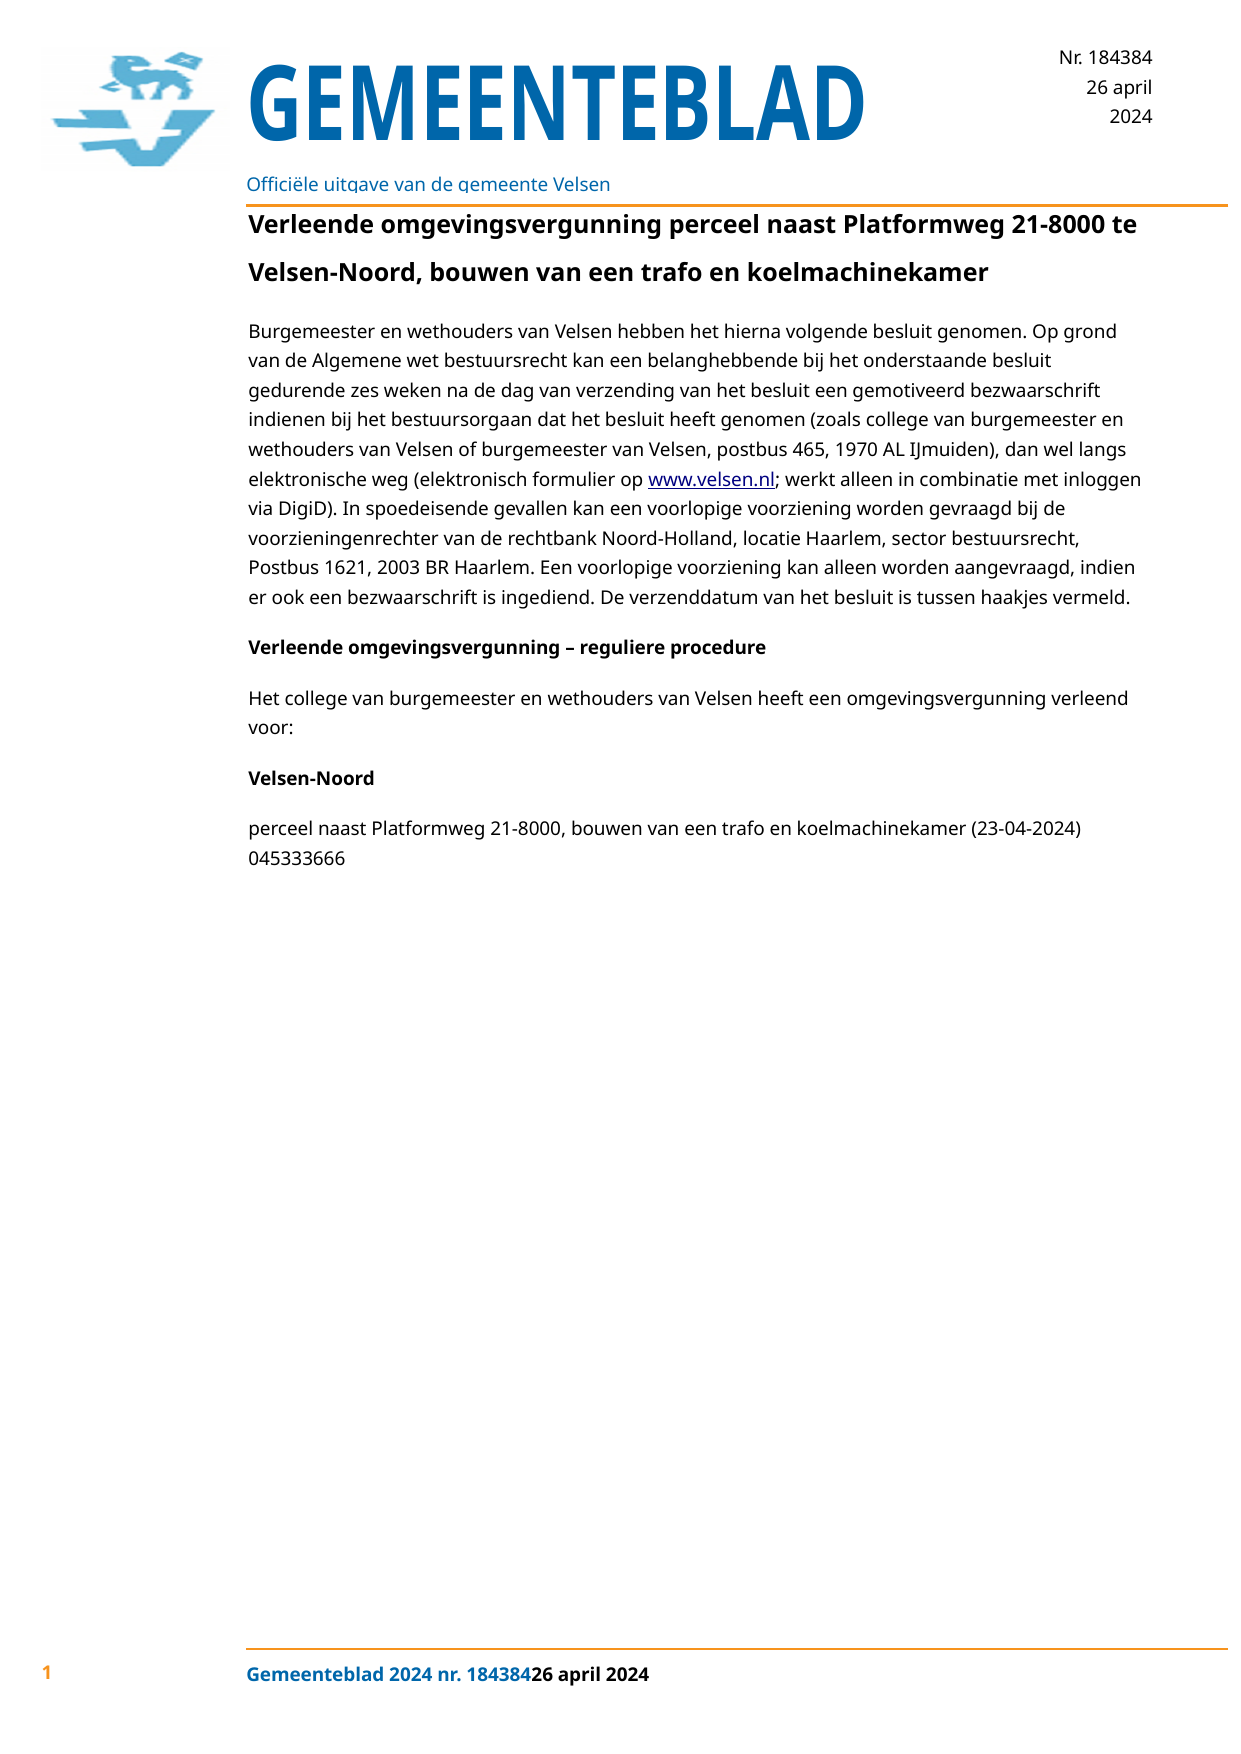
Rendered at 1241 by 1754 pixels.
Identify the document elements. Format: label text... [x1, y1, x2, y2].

text Verleende omgevingsvergunning – reguliere procedure [248, 634, 1152, 660]
text Velsen-Noord [248, 765, 1152, 791]
picture [41, 47, 231, 172]
text Het college van burgemeester en wethouders van Velsen heeft een omgevingsvergunning verleend voor: [248, 685, 1152, 740]
text perceel naast Platformweg 21-8000, bouwen van een trafo en koelmachinekamer (23-04-2024) 045333666 [248, 815, 1152, 871]
text Burgemeester en wethouders van Velsen hebben het hierna volgende besluit genomen. Op grond van de Algemene wet bestuursrecht kan een belanghebbende bij het onderstaande besluit gedurende zes weken na de dag van verzending van het besluit een gemotiveerd bezwaarschrift indienen bij het bestuursorgaan dat het besluit heeft genomen (zoals college van burgemeester en wethouders van Velsen of burgemeester van Velsen, postbus 465, 1970 AL IJmuiden), dan wel langs elektronische weg (elektronisch formulier op www.velsen.nl; werkt alleen in combinatie met inloggen via DigiD). In spoedeisende gevallen kan een voorlopige voorziening worden gevraagd bij de voorzieningenrechter van de rechtbank Noord-Holland, locatie Haarlem, sector bestuursrecht, Postbus 1621, 2003 BR Haarlem. Een voorlopige voorziening kan alleen worden aangevraagd, indien er ook een bezwaarschrift is ingediend. De verzenddatum van het besluit is tussen haakjes vermeld. [248, 318, 1152, 610]
text Verleende omgevingsvergunning perceel naast Platformweg 21-8000 te Velsen-Noord, bouwen van een trafo en koelmachinekamer [248, 207, 1152, 288]
